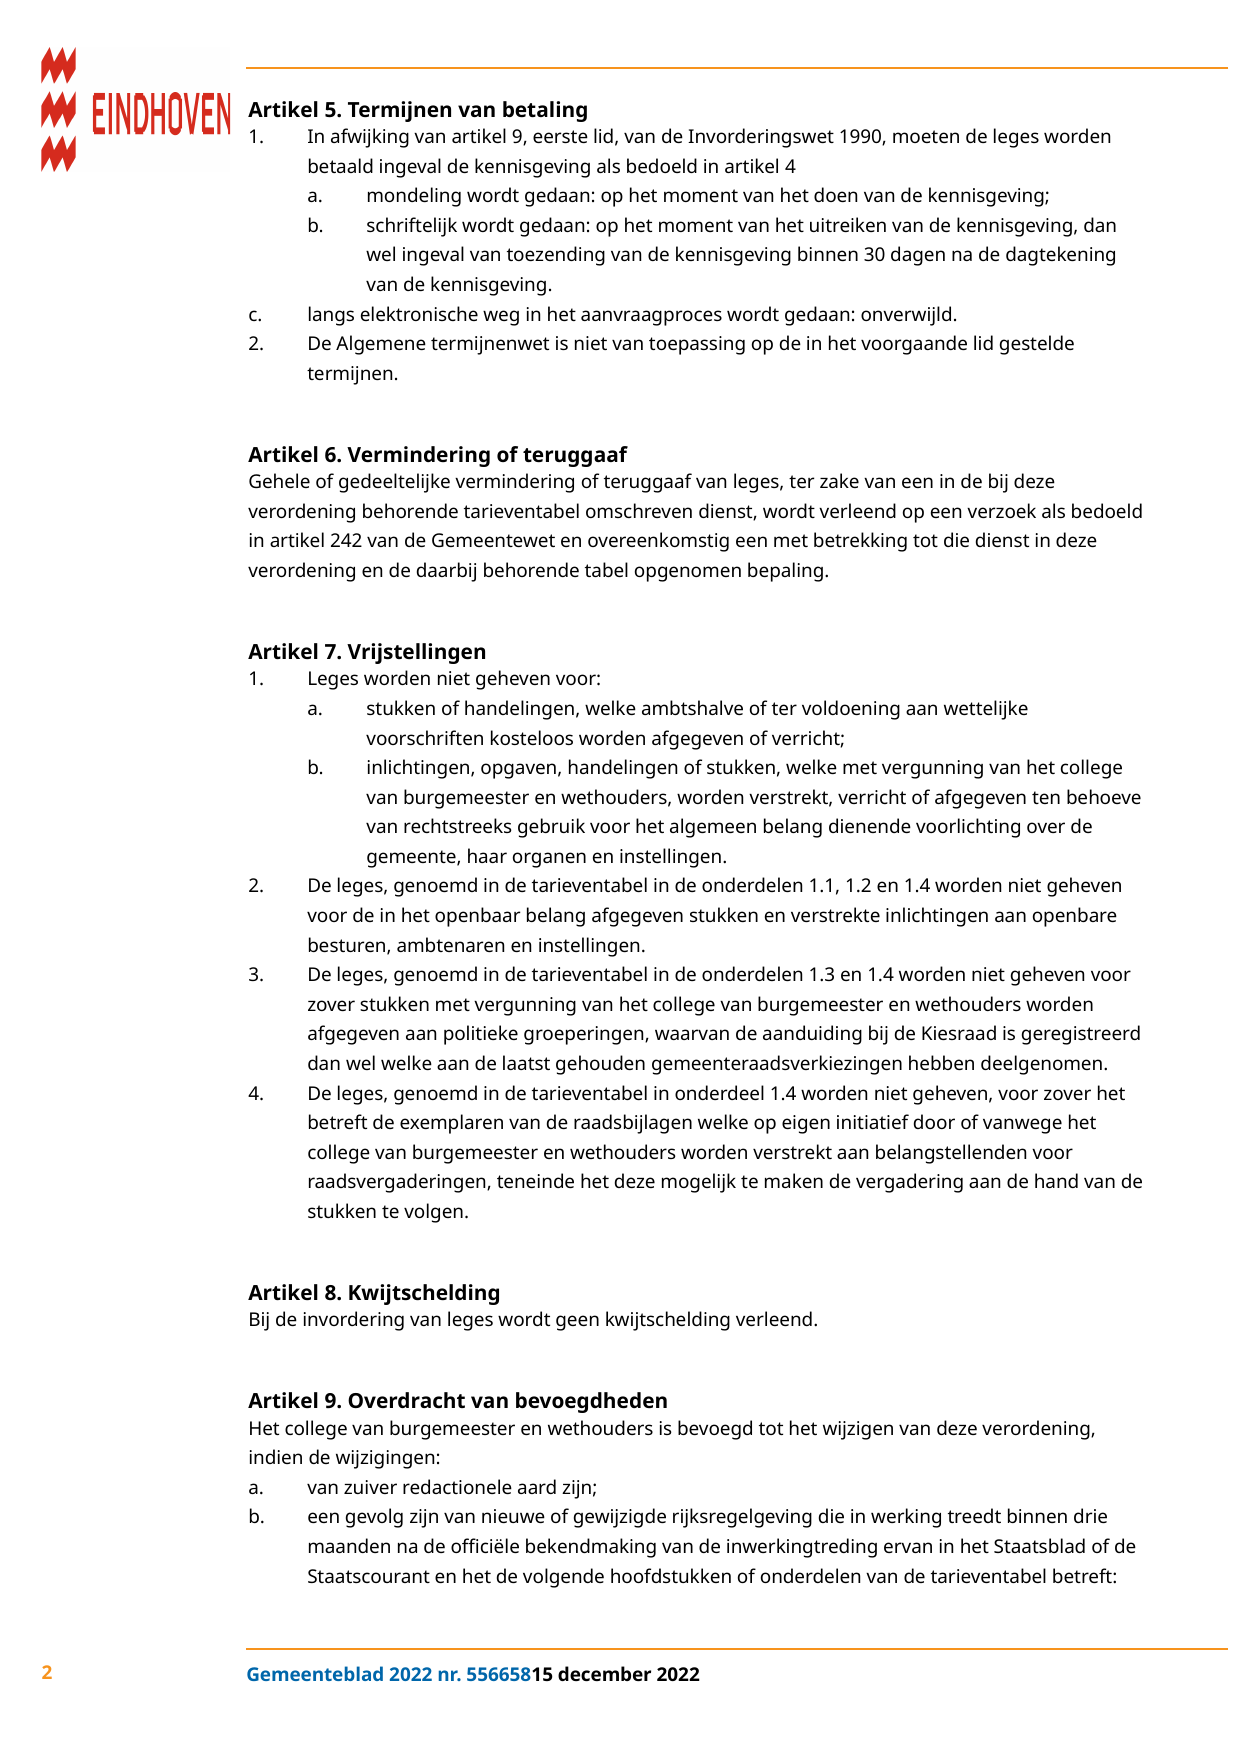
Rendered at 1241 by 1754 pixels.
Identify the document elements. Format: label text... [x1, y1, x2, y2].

text Artikel 7. Vrijstellingen [248, 637, 1152, 666]
list stukken of handelingen, welke ambtshalve of ter voldoening aan wettelijke voorschriften kosteloos worden afgegeven of verricht; [307, 695, 1152, 750]
list inlichtingen, opgaven, handelingen of stukken, welke met vergunning van het college van burgemeester en wethouders, worden verstrekt, verricht of afgegeven ten behoeve van rechtstreeks gebruik voor het algemeen belang dienende voorlichting over de gemeente, haar organen en instellingen. [307, 754, 1152, 869]
text Artikel 9. Overdracht van bevoegdheden [248, 1386, 1152, 1415]
list een gevolg zijn van nieuwe of gewijzigde rijksregelgeving die in werking treedt binnen drie maanden na de officiële bekendmaking van de inwerkingtreding ervan in het Staatsblad of de Staatscourant en het de volgende hoofdstukken of onderdelen van de tarieventabel betreft: [248, 1504, 1152, 1588]
text Bij de invordering van leges wordt geen kwijtschelding verleend. [248, 1306, 1152, 1332]
list De leges, genoemd in de tarieventabel in de onderdelen 1.1, 1.2 en 1.4 worden niet geheven voor de in het openbaar belang afgegeven stukken en verstrekte inlichtingen aan openbare besturen, ambtenaren en instellingen. [248, 873, 1152, 957]
list Leges worden niet geheven voor: [248, 666, 1152, 691]
list De leges, genoemd in de tarieventabel in onderdeel 1.4 worden niet geheven, voor zover het betreft de exemplaren van de raadsbijlagen welke op eigen initiatief door of vanwege het college van burgemeester en wethouders worden verstrekt aan belangstellenden voor raadsvergaderingen, teneinde het deze mogelijk te maken de vergadering aan de hand van de stukken te volgen. [248, 1080, 1152, 1224]
list De leges, genoemd in de tarieventabel in de onderdelen 1.3 en 1.4 worden niet geheven voor zover stukken met vergunning van het college van burgemeester en wethouders worden afgegeven aan politieke groeperingen, waarvan de aanduiding bij de Kiesraad is geregistreerd dan wel welke aan de laatst gehouden gemeenteraadsverkiezingen hebben deelgenomen. [248, 961, 1152, 1076]
text Artikel 6. Vermindering of teruggaaf [248, 440, 1152, 468]
picture [41, 47, 231, 172]
list schriftelijk wordt gedaan: op het moment van het uitreiken van de kennisgeving, dan wel ingeval van toezending van de kennisgeving binnen 30 dagen na de dagtekening van de kennisgeving. [307, 212, 1152, 297]
text Artikel 8. Kwijtschelding [248, 1278, 1152, 1306]
text Het college van burgemeester en wethouders is bevoegd tot het wijzigen van deze verordening, indien de wijzigingen: [248, 1415, 1152, 1470]
text Gehele of gedeeltelijke vermindering of teruggaaf van leges, ter zake van een in de bij deze verordening behorende tarieventabel omschreven dienst, wordt verleend op een verzoek als bedoeld in artikel 242 van de Gemeentewet en overeenkomstig een met betrekking tot die dienst in deze verordening en de daarbij behorende tabel opgenomen bepaling. [248, 468, 1152, 583]
list In afwijking van artikel 9, eerste lid, van de Invorderingswet 1990, moeten de leges worden betaald ingeval de kennisgeving als bedoeld in artikel 4 [248, 123, 1152, 178]
text Artikel 5. Termijnen van betaling [248, 95, 1152, 123]
list van zuiver redactionele aard zijn; [248, 1474, 1152, 1500]
list De Algemene termijnenwet is niet van toepassing op de in het voorgaande lid gestelde termijnen. [248, 330, 1152, 386]
list mondeling wordt gedaan: op het moment van het doen van de kennisgeving; [307, 182, 1152, 208]
list langs elektronische weg in het aanvraagproces wordt gedaan: onverwijld. [248, 301, 1152, 326]
